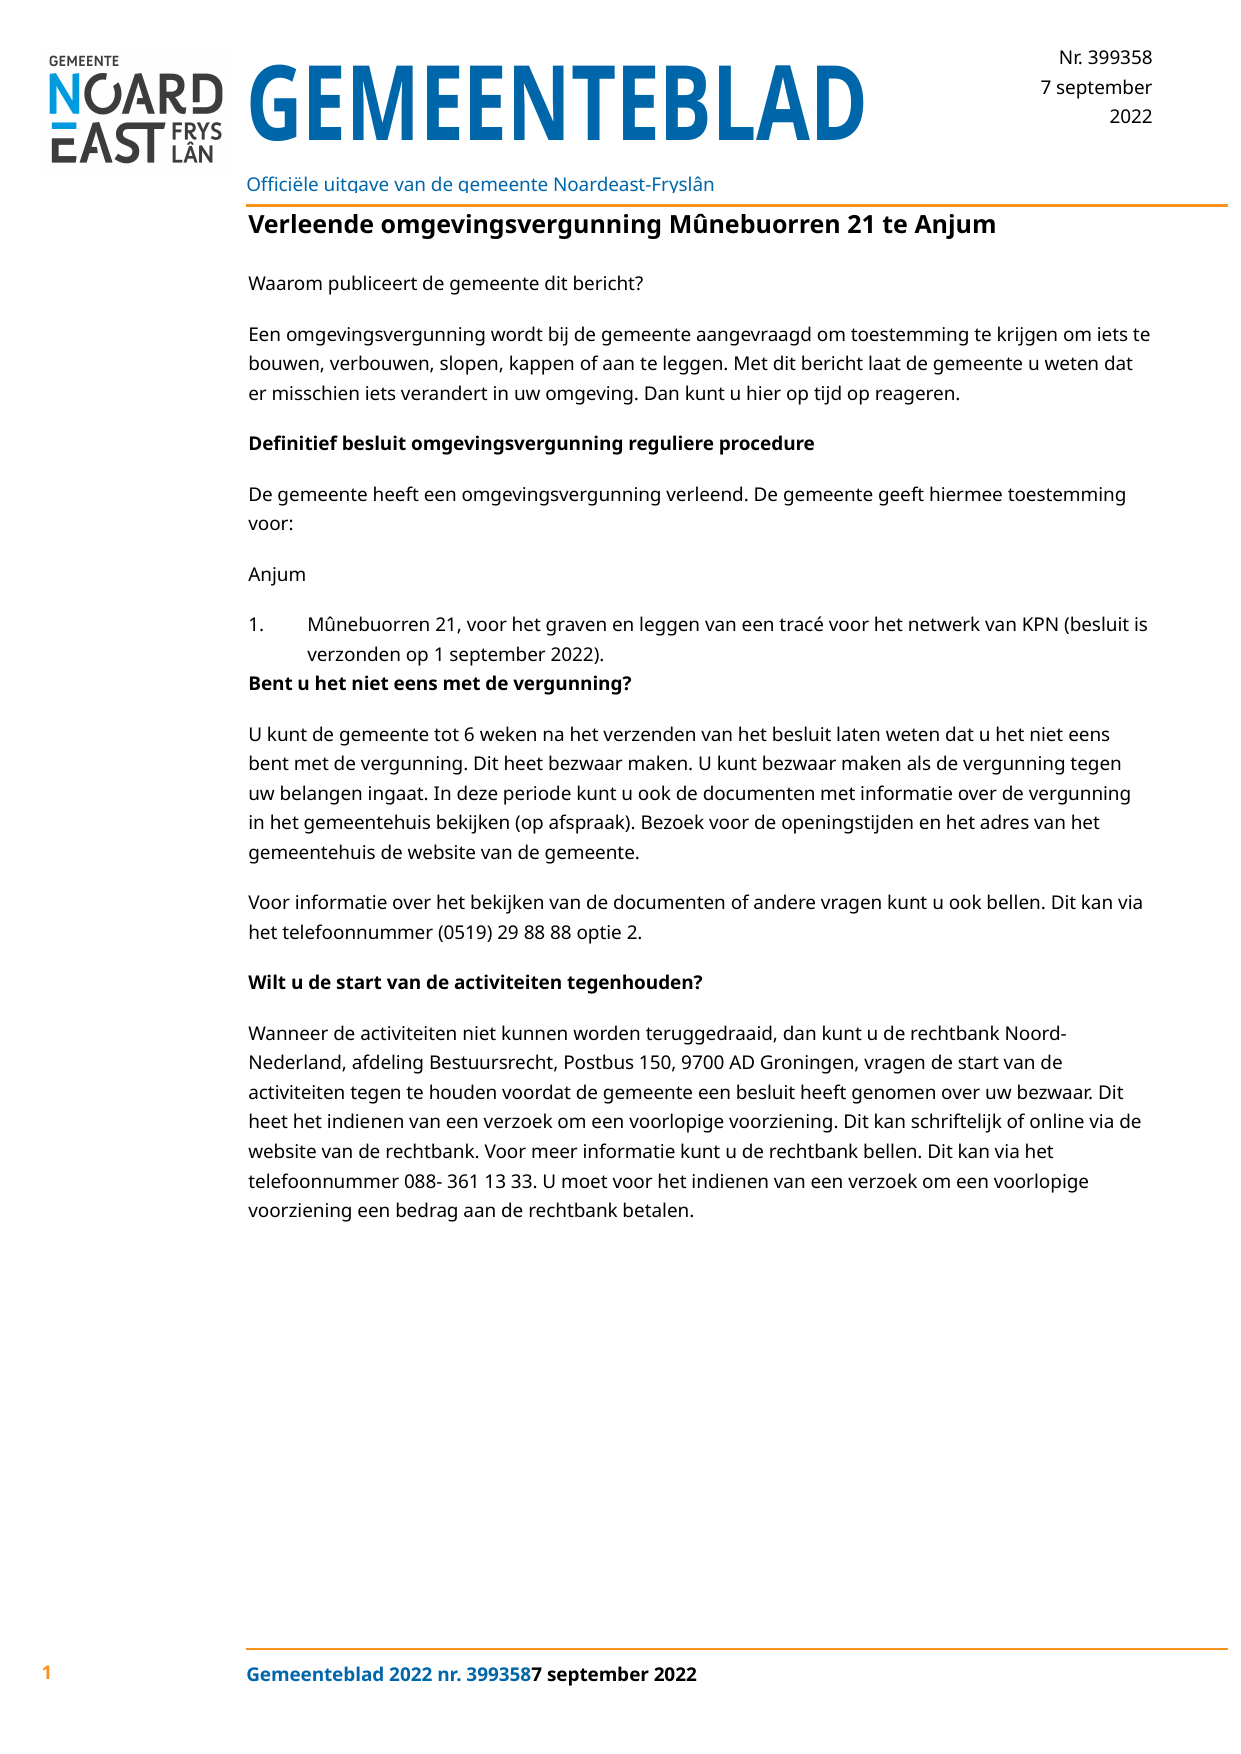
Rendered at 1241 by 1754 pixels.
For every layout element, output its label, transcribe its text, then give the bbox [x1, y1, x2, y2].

text Definitief besluit omgevingsvergunning reguliere procedure [248, 430, 1152, 456]
text Wanneer de activiteiten niet kunnen worden teruggedraaid, dan kunt u de rechtbank Noord-Nederland, afdeling Bestuursrecht, Postbus 150, 9700 AD Groningen, vragen de start van de activiteiten tegen te houden voordat de gemeente een besluit heeft genomen over uw bezwaar. Dit heet het indienen van een verzoek om een voorlopige voorziening. Dit kan schriftelijk of online via de website van de rechtbank. Voor meer informatie kunt u de rechtbank bellen. Dit kan via het telefoonnummer 088- 361 13 33. U moet voor het indienen van een verzoek om een voorlopige voorziening een bedrag aan de rechtbank betalen. [248, 1020, 1152, 1223]
list Mûnebuorren 21, voor het graven en leggen van een tracé voor het netwerk van KPN (besluit is verzonden op 1 september 2022). [248, 611, 1152, 666]
text Wilt u de start van de activiteiten tegenhouden? [248, 969, 1152, 995]
text Verleende omgevingsvergunning Mûnebuorren 21 te Anjum [248, 207, 1152, 241]
text De gemeente heeft een omgevingsvergunning verleend. De gemeente geeft hiermee toestemming voor: [248, 481, 1152, 536]
text Voor informatie over het bekijken van de documenten of andere vragen kunt u ook bellen. Dit kan via het telefoonnummer (0519) 29 88 88 optie 2. [248, 889, 1152, 945]
text Waarom publiceert de gemeente dit bericht? [248, 270, 1152, 296]
text Anjum [248, 561, 1152, 586]
text Een omgevingsvergunning wordt bij de gemeente aangevraagd om toestemming te krijgen om iets te bouwen, verbouwen, slopen, kappen of aan te leggen. Met dit bericht laat de gemeente u weten dat er misschien iets verandert in uw omgeving. Dan kunt u hier op tijd op reageren. [248, 321, 1152, 406]
picture [41, 47, 231, 172]
text Bent u het niet eens met de vergunning? [248, 670, 1152, 696]
text U kunt de gemeente tot 6 weken na het verzenden van het besluit laten weten dat u het niet eens bent met de vergunning. Dit heet bezwaar maken. U kunt bezwaar maken als de vergunning tegen uw belangen ingaat. In deze periode kunt u ook de documenten met informatie over de vergunning in het gemeentehuis bekijken (op afspraak). Bezoek voor de openingstijden en het adres van het gemeentehuis de website van de gemeente. [248, 721, 1152, 865]
